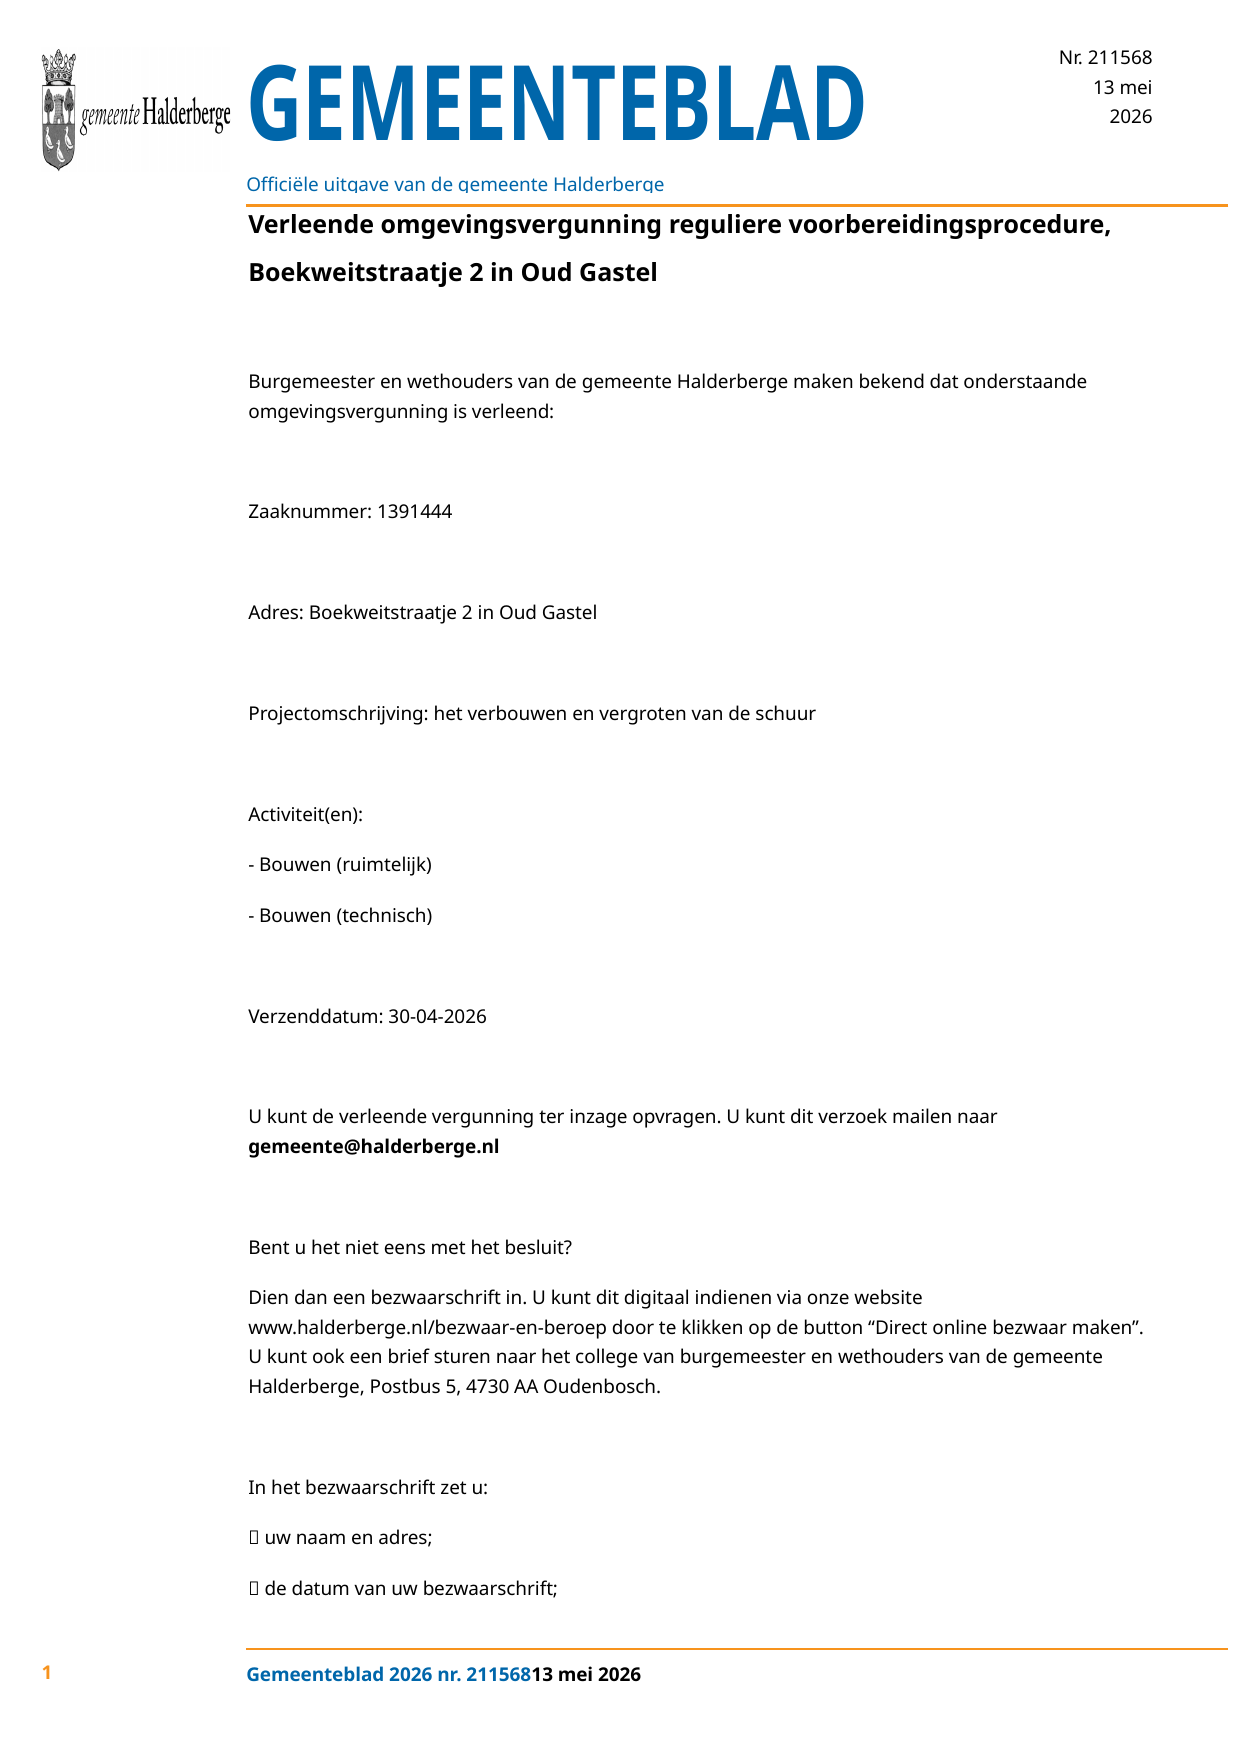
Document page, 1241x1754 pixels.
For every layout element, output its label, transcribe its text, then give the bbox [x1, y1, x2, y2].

text Dien dan een bezwaarschrift in. U kunt dit digitaal indienen via onze website www.halderberge.nl/bezwaar-en-beroep door te klikken op de button “Direct online bezwaar maken”. U kunt ook een brief sturen naar het college van burgemeester en wethouders van de gemeente Halderberge, Postbus 5, 4730 AA Oudenbosch. [248, 1284, 1152, 1399]
text In het bezwaarschrift zet u: [248, 1474, 1152, 1500]
text  uw naam en adres; [248, 1524, 1152, 1550]
text U kunt de verleende vergunning ter inzage opvragen. U kunt dit verzoek mailen naar gemeente@halderberge.nl [248, 1104, 1152, 1159]
text Verleende omgevingsvergunning reguliere voorbereidingsprocedure, Boekweitstraatje 2 in Oud Gastel [248, 207, 1152, 288]
text Activiteit(en): [248, 801, 1152, 827]
text Projectomschrijving: het verbouwen en vergroten van de schuur [248, 700, 1152, 726]
text - Bouwen (technisch) [248, 902, 1152, 928]
picture [41, 47, 231, 172]
text Bent u het niet eens met het besluit? [248, 1234, 1152, 1260]
text Zaaknummer: 1391444 [248, 499, 1152, 524]
text - Bouwen (ruimtelijk) [248, 852, 1152, 877]
text Verzenddatum: 30-04-2026 [248, 1003, 1152, 1029]
text Burgemeester en wethouders van de gemeente Halderberge maken bekend dat onderstaande omgevingsvergunning is verleend: [248, 368, 1152, 424]
text  de datum van uw bezwaarschrift; [248, 1575, 1152, 1601]
text Adres: Boekweitstraatje 2 in Oud Gastel [248, 599, 1152, 625]
